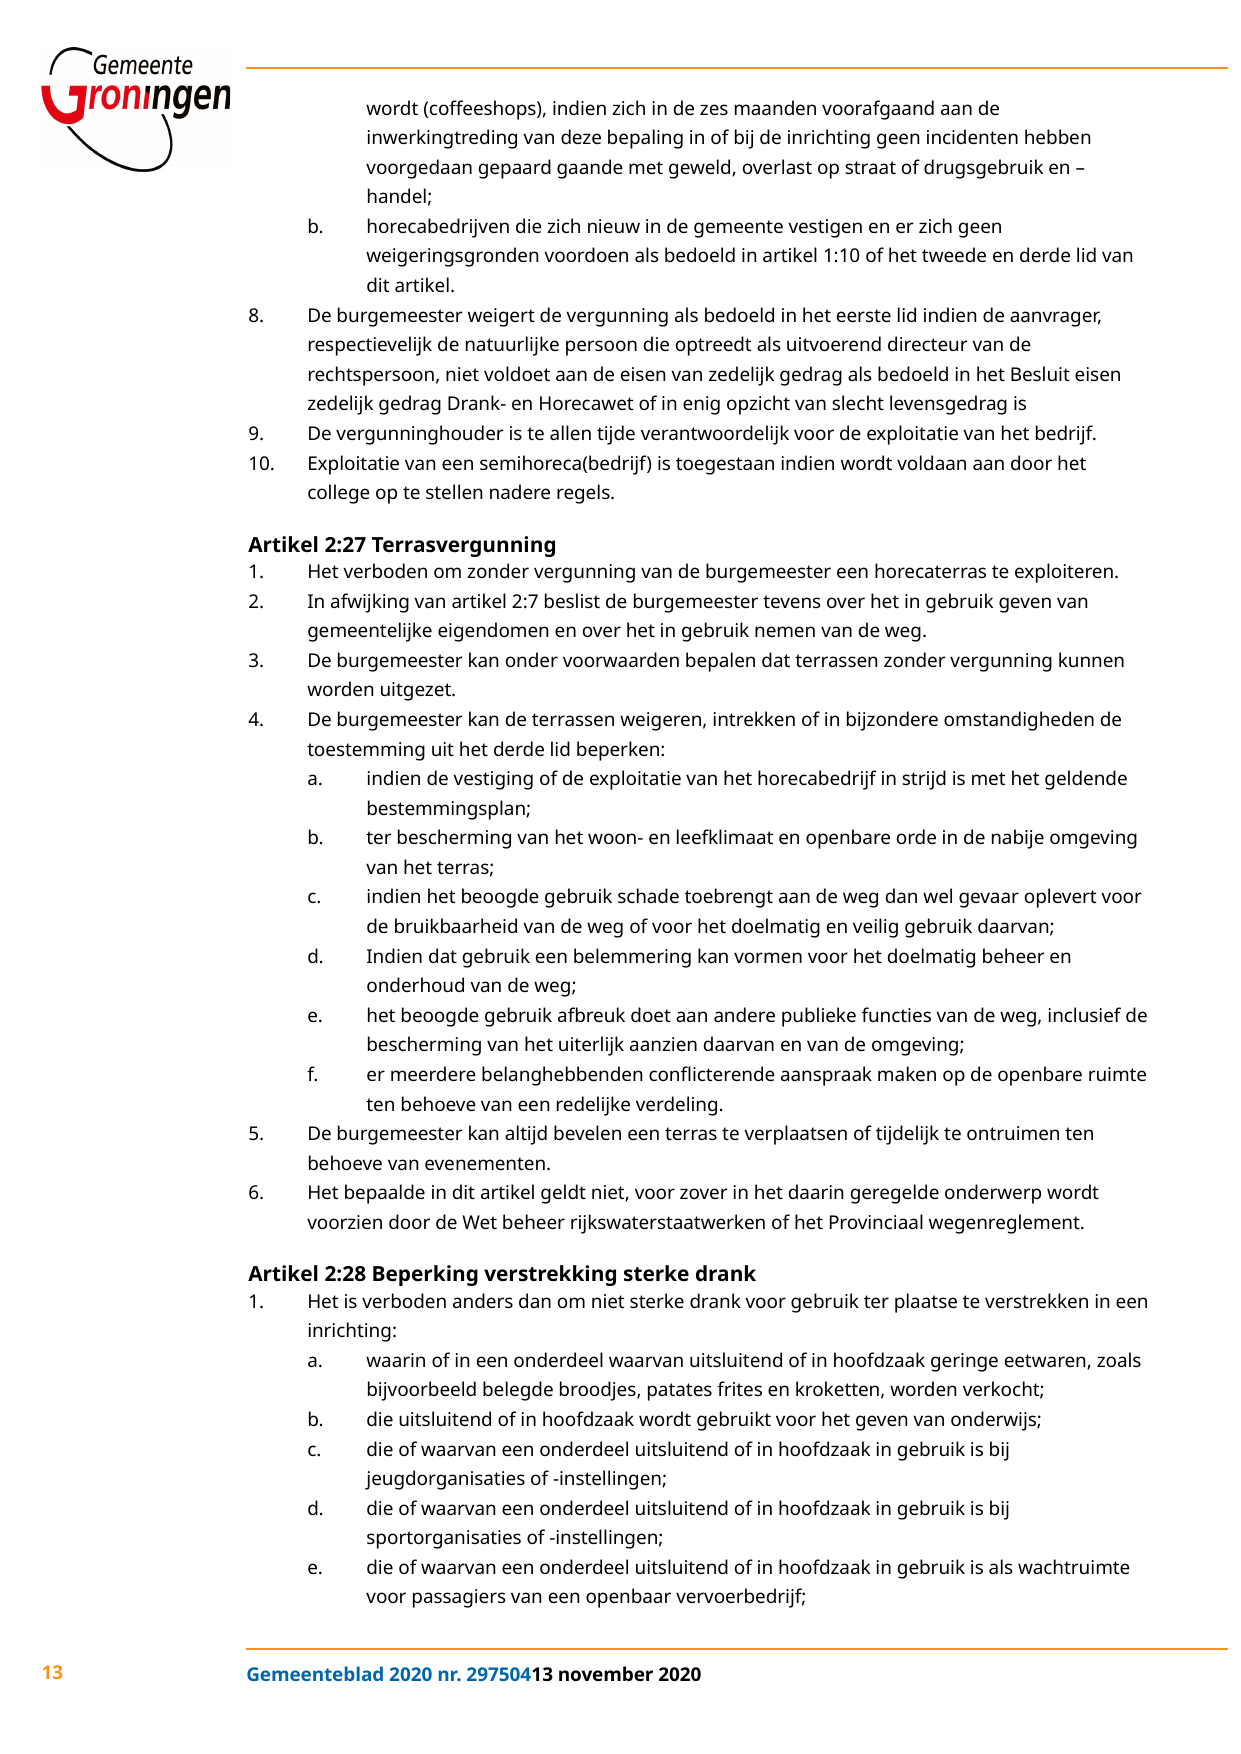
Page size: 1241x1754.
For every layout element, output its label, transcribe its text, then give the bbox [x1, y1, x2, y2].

list De vergunninghouder is te allen tijde verantwoordelijk voor de exploitatie van het bedrijf. [248, 420, 1152, 446]
list De burgemeester weigert de vergunning als bedoeld in het eerste lid indien de aanvrager, respectievelijk de natuurlijke persoon die optreedt als uitvoerend directeur van de rechtspersoon, niet voldoet aan de eisen van zedelijk gedrag als bedoeld in het Besluit eisen zedelijk gedrag Drank- en Horecawet of in enig opzicht van slecht levensgedrag is [248, 302, 1152, 416]
list horecabedrijven die zich nieuw in de gemeente vestigen en er zich geen weigeringsgronden voordoen als bedoeld in artikel 1:10 of het tweede en derde lid van dit artikel. [307, 213, 1152, 298]
list er meerdere belanghebbenden conflicterende aanspraak maken op de openbare ruimte ten behoeve van een redelijke verdeling. [307, 1061, 1152, 1116]
list In afwijking van artikel 2:7 beslist de burgemeester tevens over het in gebruik geven van gemeentelijke eigendomen en over het in gebruik nemen van de weg. [248, 588, 1152, 643]
list Exploitatie van een semihoreca(bedrijf) is toegestaan indien wordt voldaan aan door het college op te stellen nadere regels. [248, 450, 1152, 505]
list het beoogde gebruik afbreuk doet aan andere publieke functies van de weg, inclusief de bescherming van het uiterlijk aanzien daarvan en van de omgeving; [307, 1002, 1152, 1057]
list Het is verboden anders dan om niet sterke drank voor gebruik ter plaatse te verstrekken in een inrichting: [248, 1288, 1152, 1343]
list De burgemeester kan onder voorwaarden bepalen dat terrassen zonder vergunning kunnen worden uitgezet. [248, 647, 1152, 702]
list indien de vestiging of de exploitatie van het horecabedrijf in strijd is met het geldende bestemmingsplan; [307, 765, 1152, 821]
list Indien dat gebruik een belemmering kan vormen voor het doelmatig beheer en onderhoud van de weg; [307, 943, 1152, 998]
picture [41, 47, 231, 172]
list die uitsluitend of in hoofdzaak wordt gebruikt voor het geven van onderwijs; [307, 1406, 1152, 1432]
list die of waarvan een onderdeel uitsluitend of in hoofdzaak in gebruik is bij sportorganisaties of -instellingen; [307, 1495, 1152, 1550]
list waarin of in een onderdeel waarvan uitsluitend of in hoofdzaak geringe eetwaren, zoals bijvoorbeeld belegde broodjes, patates frites en kroketten, worden verkocht; [307, 1347, 1152, 1402]
list Het verboden om zonder vergunning van de burgemeester een horecaterras te exploiteren. [248, 558, 1152, 584]
text Artikel 2:27 Terrasvergunning [248, 530, 1152, 558]
list wordt (coffeeshops), indien zich in de zes maanden voorafgaand aan de inwerkingtreding van deze bepaling in of bij de inrichting geen incidenten hebben voorgedaan gepaard gaande met geweld, overlast op straat of drugsgebruik en – handel; [307, 95, 1152, 209]
list ter bescherming van het woon- en leefklimaat en openbare orde in de nabije omgeving van het terras; [307, 824, 1152, 880]
list De burgemeester kan altijd bevelen een terras te verplaatsen of tijdelijk te ontruimen ten behoeve van evenementen. [248, 1120, 1152, 1176]
list die of waarvan een onderdeel uitsluitend of in hoofdzaak in gebruik is bij jeugdorganisaties of -instellingen; [307, 1436, 1152, 1491]
list De burgemeester kan de terrassen weigeren, intrekken of in bijzondere omstandigheden de toestemming uit het derde lid beperken: [248, 706, 1152, 761]
list Het bepaalde in dit artikel geldt niet, voor zover in het daarin geregelde onderwerp wordt voorzien door de Wet beheer rijkswaterstaatwerken of het Provinciaal wegenreglement. [248, 1179, 1152, 1235]
list indien het beoogde gebruik schade toebrengt aan de weg dan wel gevaar oplevert voor de bruikbaarheid van de weg of voor het doelmatig en veilig gebruik daarvan; [307, 884, 1152, 939]
text Artikel 2:28 Beperking verstrekking sterke drank [248, 1259, 1152, 1288]
list die of waarvan een onderdeel uitsluitend of in hoofdzaak in gebruik is als wachtruimte voor passagiers van een openbaar vervoerbedrijf; [307, 1554, 1152, 1609]
